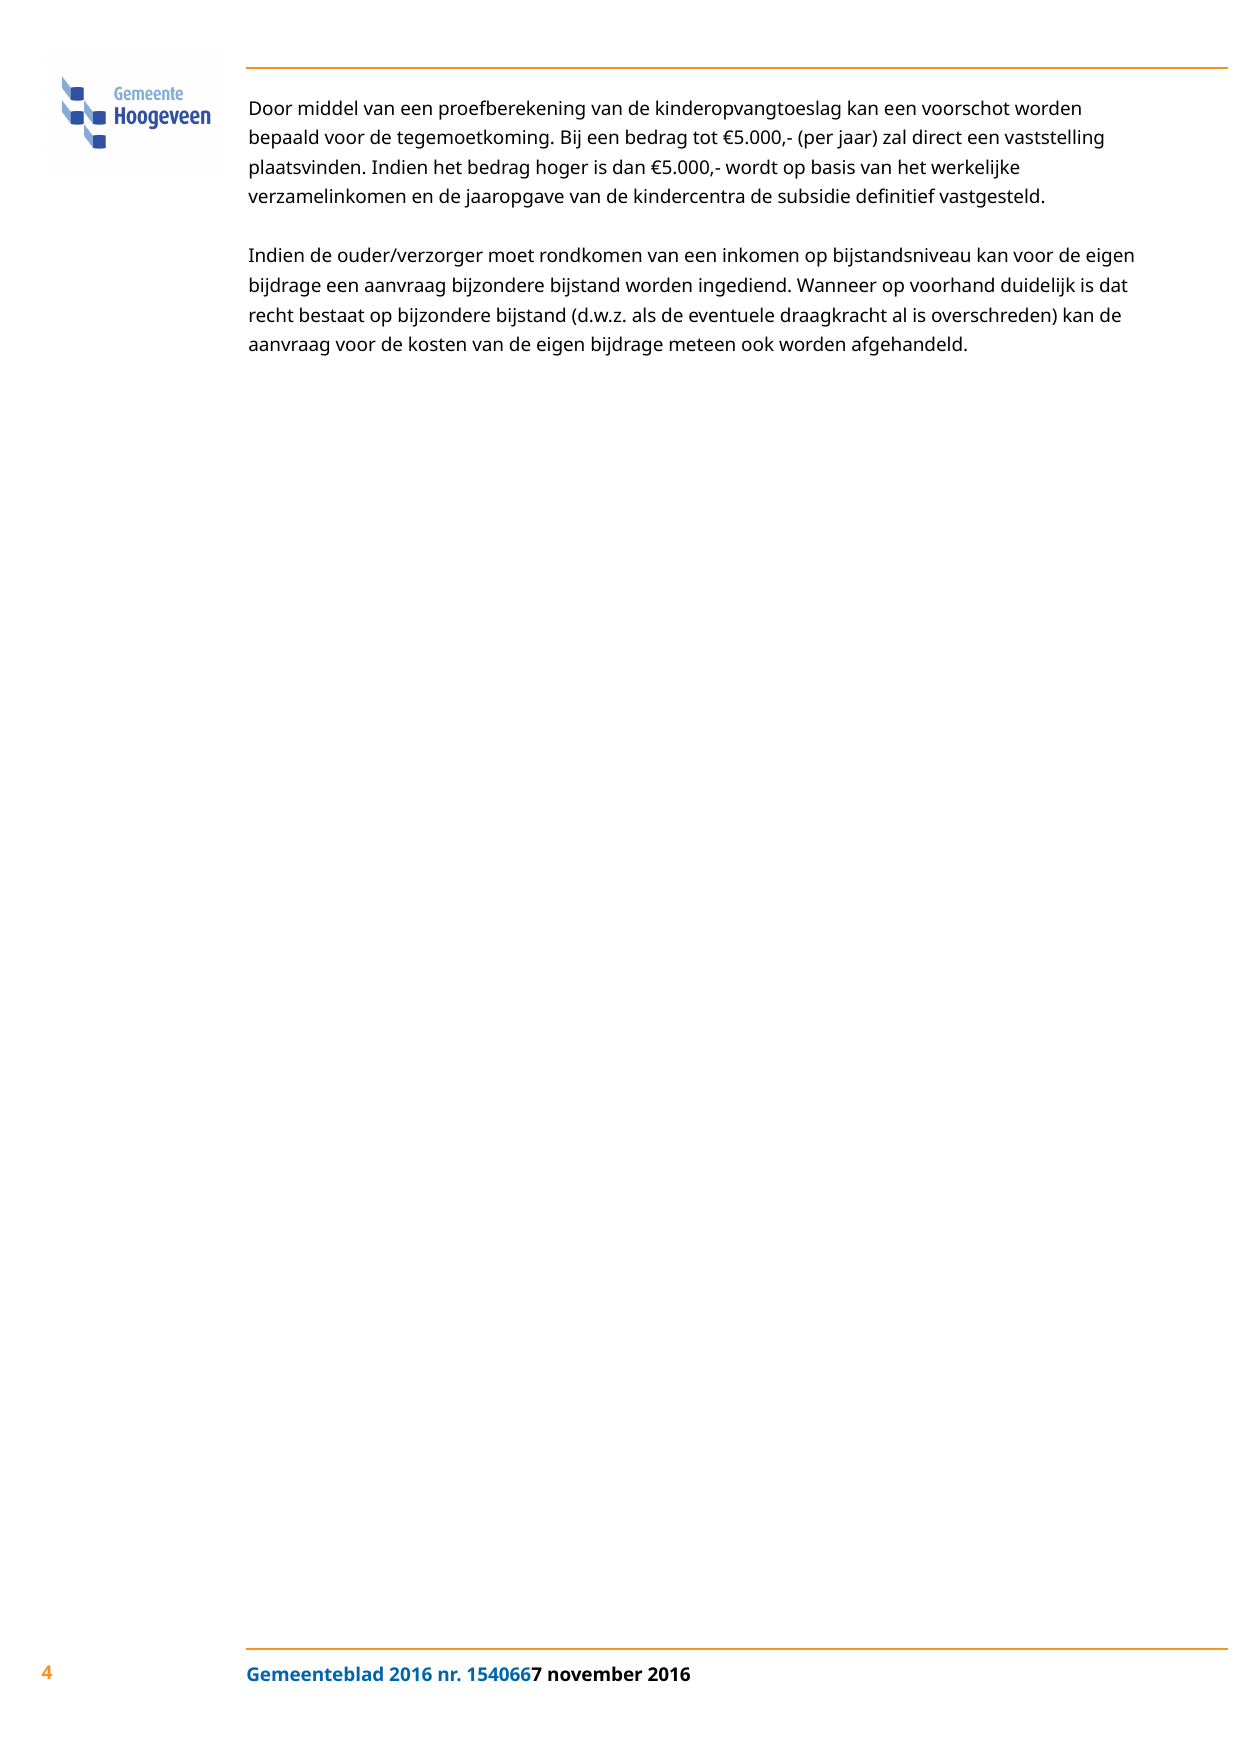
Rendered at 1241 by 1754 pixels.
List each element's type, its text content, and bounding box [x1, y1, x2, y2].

text Indien de ouder/verzorger moet rondkomen van een inkomen op bijstandsniveau kan voor de eigen bijdrage een aanvraag bijzondere bijstand worden ingediend. Wanneer op voorhand duidelijk is dat recht bestaat op bijzondere bijstand (d.w.z. als de eventuele draagkracht al is overschreden) kan de aanvraag voor de kosten van de eigen bijdrage meteen ook worden afgehandeld. [248, 243, 1152, 357]
picture [41, 47, 231, 172]
text Door middel van een proefberekening van de kinderopvangtoeslag kan een voorschot worden bepaald voor de tegemoetkoming. Bij een bedrag tot €5.000,- (per jaar) zal direct een vaststelling plaatsvinden. Indien het bedrag hoger is dan €5.000,- wordt op basis van het werkelijke verzamelinkomen en de jaaropgave van de kindercentra de subsidie definitief vastgesteld. [248, 95, 1152, 209]
